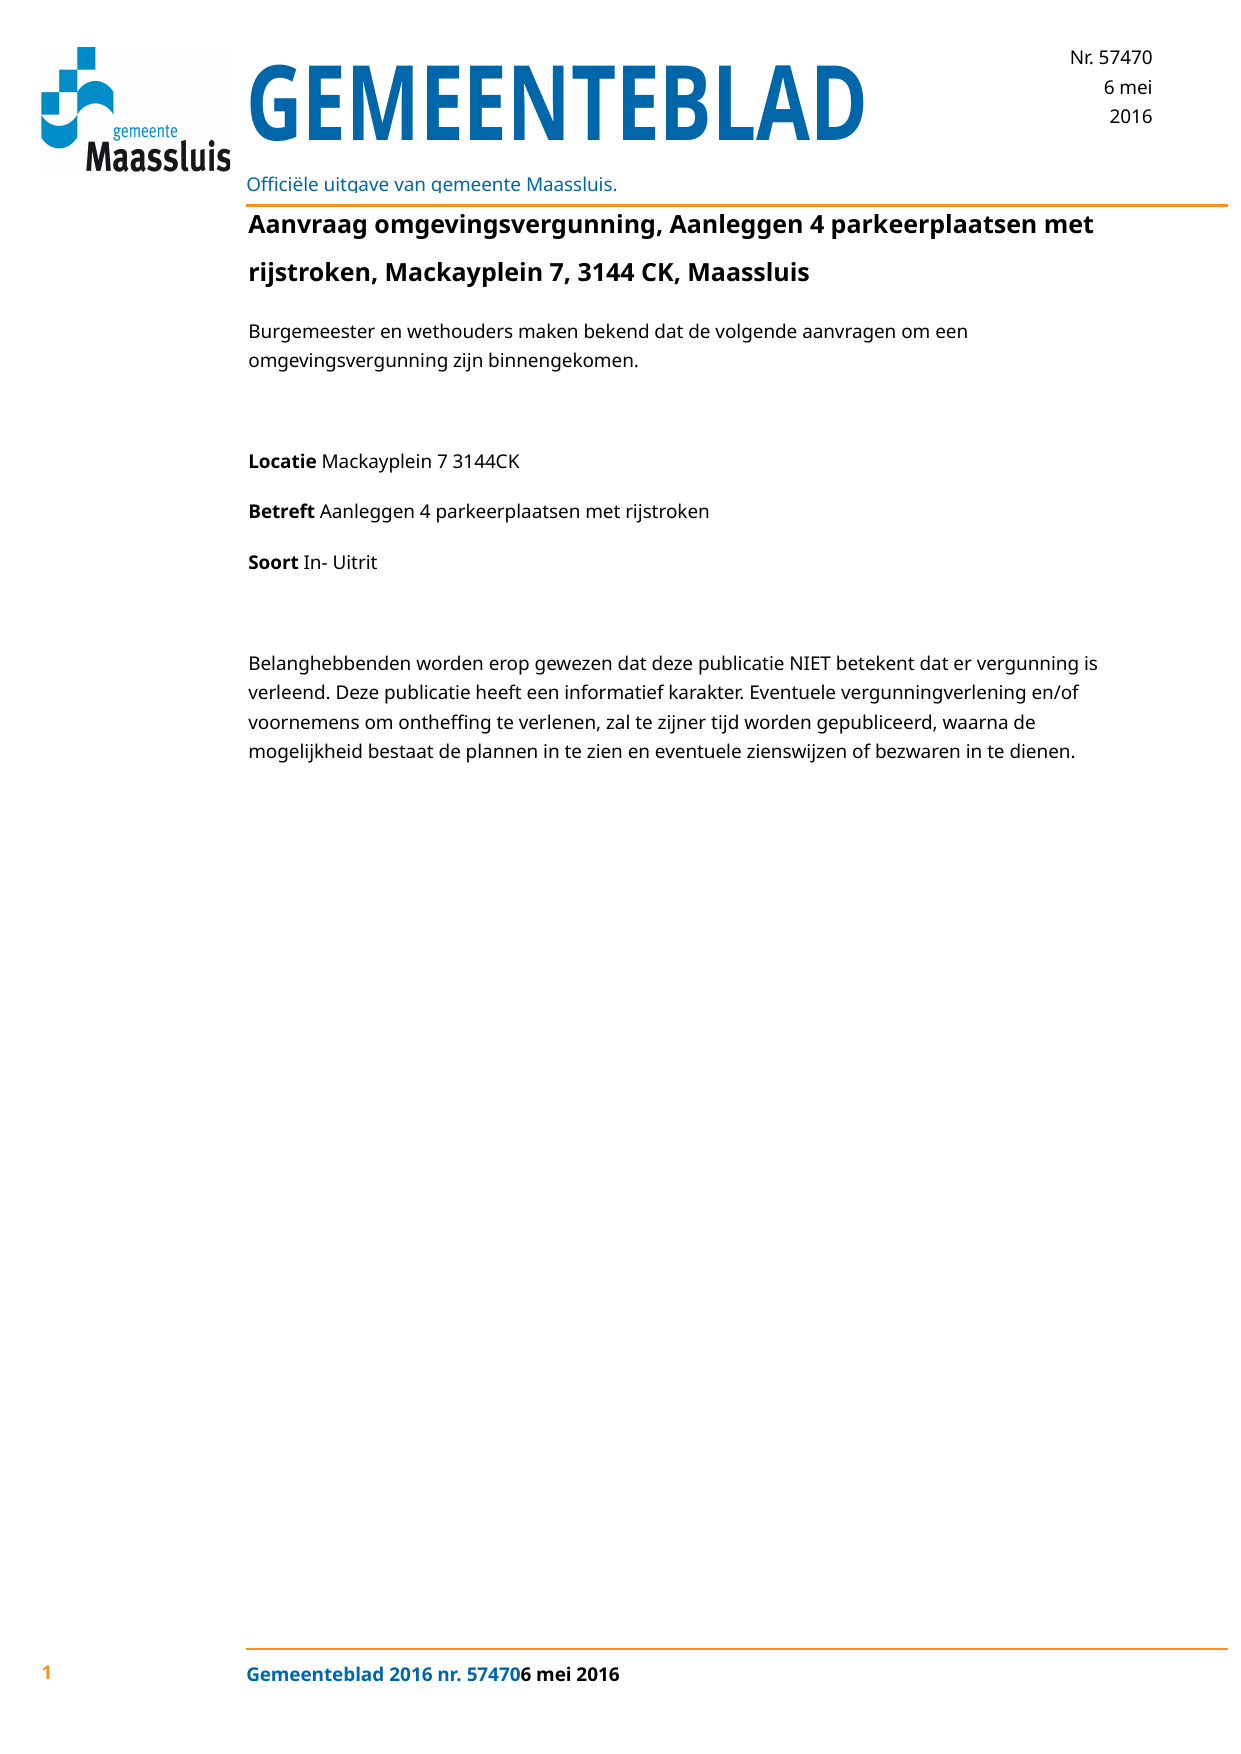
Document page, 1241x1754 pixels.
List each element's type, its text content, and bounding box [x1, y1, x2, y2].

text Aanvraag omgevingsvergunning, Aanleggen 4 parkeerplaatsen met rijstroken, Mackayplein 7, 3144 CK, Maassluis [248, 207, 1152, 288]
text Burgemeester en wethouders maken bekend dat de volgende aanvragen om een omgevingsvergunning zijn binnengekomen. [248, 318, 1152, 373]
picture [41, 47, 77, 92]
text Belanghebbenden worden erop gewezen dat deze publicatie NIET betekent dat er vergunning is verleend. Deze publicatie heeft een informatief karakter. Eventuele vergunningverlening en/of voornemens om ontheffing te verlenen, zal te zijner tijd worden gepubliceerd, waarna de mogelijkheid bestaat de plannen in te zien en eventuele zienswijzen of bezwaren in te dienen. [248, 650, 1152, 764]
text Locatie Mackayplein 7 3144CK [248, 448, 1152, 474]
text Soort In- Uitrit [248, 549, 1152, 575]
picture [41, 47, 231, 172]
text Betreft Aanleggen 4 parkeerplaatsen met rijstroken [248, 499, 1152, 524]
